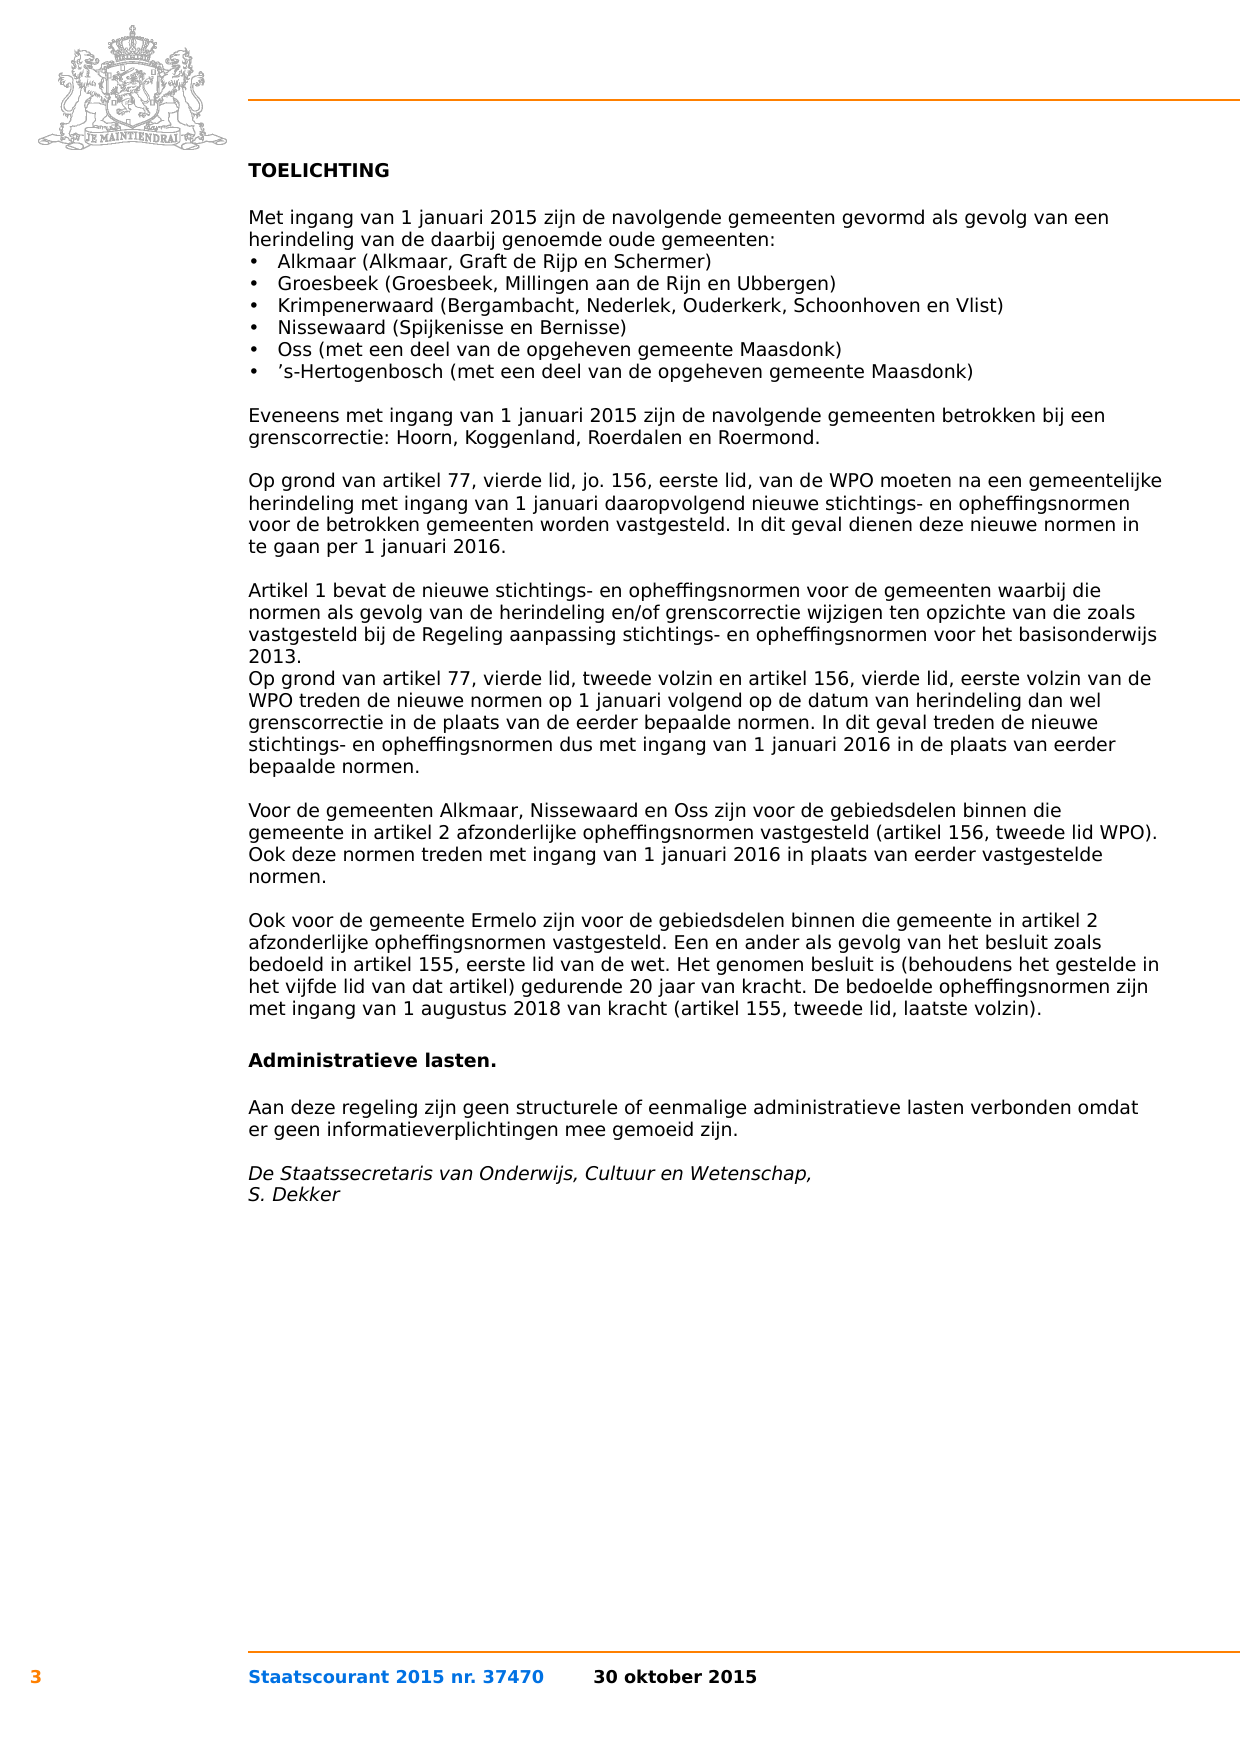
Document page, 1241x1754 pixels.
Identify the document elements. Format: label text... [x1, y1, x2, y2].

text Op grond van artikel 77, vierde lid, jo. 156, eerste lid, van de WPO moeten na een gemeentelijke herindeling met ingang van 1 januari daaropvolgend nieuwe stichtings- en opheffingsnormen voor de betrokken gemeenten worden vastgesteld. In dit geval dienen deze nieuwe normen in te gaan per 1 januari 2016. [248, 470, 1163, 558]
text • Nissewaard (Spijkenisse en Bernisse) [248, 317, 1163, 339]
text Voor de gemeenten Alkmaar, Nissewaard en Oss zijn voor de gebiedsdelen binnen die gemeente in artikel 2 afzonderlijke opheffingsnormen vastgesteld (artikel 156, tweede lid WPO). Ook deze normen treden met ingang van 1 januari 2016 in plaats van eerder vastgestelde normen. [248, 800, 1163, 888]
text • ’s-Hertogenbosch (met een deel van de opgeheven gemeente Maasdonk) [248, 361, 1163, 383]
text Artikel 1 bevat de nieuwe stichtings- en opheffingsnormen voor de gemeenten waarbij die normen als gevolg van de herindeling en/of grenscorrectie wijzigen ten opzichte van die zoals vastgesteld bij de Regeling aanpassing stichtings- en opheffingsnormen voor het basisonderwijs 2013. [248, 580, 1163, 668]
text • Alkmaar (Alkmaar, Graft de Rijp en Schermer) [248, 251, 1163, 273]
picture [38, 25, 227, 150]
text • Krimpenerwaard (Bergambacht, Nederlek, Ouderkerk, Schoonhoven en Vlist) [248, 295, 1163, 317]
text Op grond van artikel 77, vierde lid, tweede volzin en artikel 156, vierde lid, eerste volzin van de WPO treden de nieuwe normen op 1 januari volgend op de datum van herindeling dan wel grenscorrectie in de plaats van de eerder bepaalde normen. In dit geval treden de nieuwe stichtings- en opheffingsnormen dus met ingang van 1 januari 2016 in de plaats van eerder bepaalde normen. [248, 668, 1163, 778]
text De Staatssecretaris van Onderwijs, Cultuur en Wetenschap, S. Dekker [248, 1162, 1163, 1206]
subtitle Administratieve lasten. [248, 1049, 1163, 1072]
text Ook voor de gemeente Ermelo zijn voor de gebiedsdelen binnen die gemeente in artikel 2 afzonderlijke opheffingsnormen vastgesteld. Een en ander als gevolg van het besluit zoals bedoeld in artikel 155, eerste lid van de wet. Het genomen besluit is (behoudens het gestelde in het vijfde lid van dat artikel) gedurende 20 jaar van kracht. De bedoelde opheffingsnormen zijn met ingang van 1 augustus 2018 van kracht (artikel 155, tweede lid, laatste volzin). [248, 910, 1163, 1019]
text Eveneens met ingang van 1 januari 2015 zijn de navolgende gemeenten betrokken bij een grenscorrectie: Hoorn, Koggenland, Roerdalen en Roermond. [248, 404, 1163, 448]
text Aan deze regeling zijn geen structurele of eenmalige administratieve lasten verbonden omdat er geen informatieverplichtingen mee gemoeid zijn. [248, 1097, 1163, 1141]
text Met ingang van 1 januari 2015 zijn de navolgende gemeenten gevormd als gevolg van een herindeling van de daarbij genoemde oude gemeenten: [248, 207, 1163, 251]
text • Oss (met een deel van de opgeheven gemeente Maasdonk) [248, 339, 1163, 361]
text • Groesbeek (Groesbeek, Millingen aan de Rijn en Ubbergen) [248, 273, 1163, 295]
subtitle TOELICHTING [248, 160, 1163, 182]
